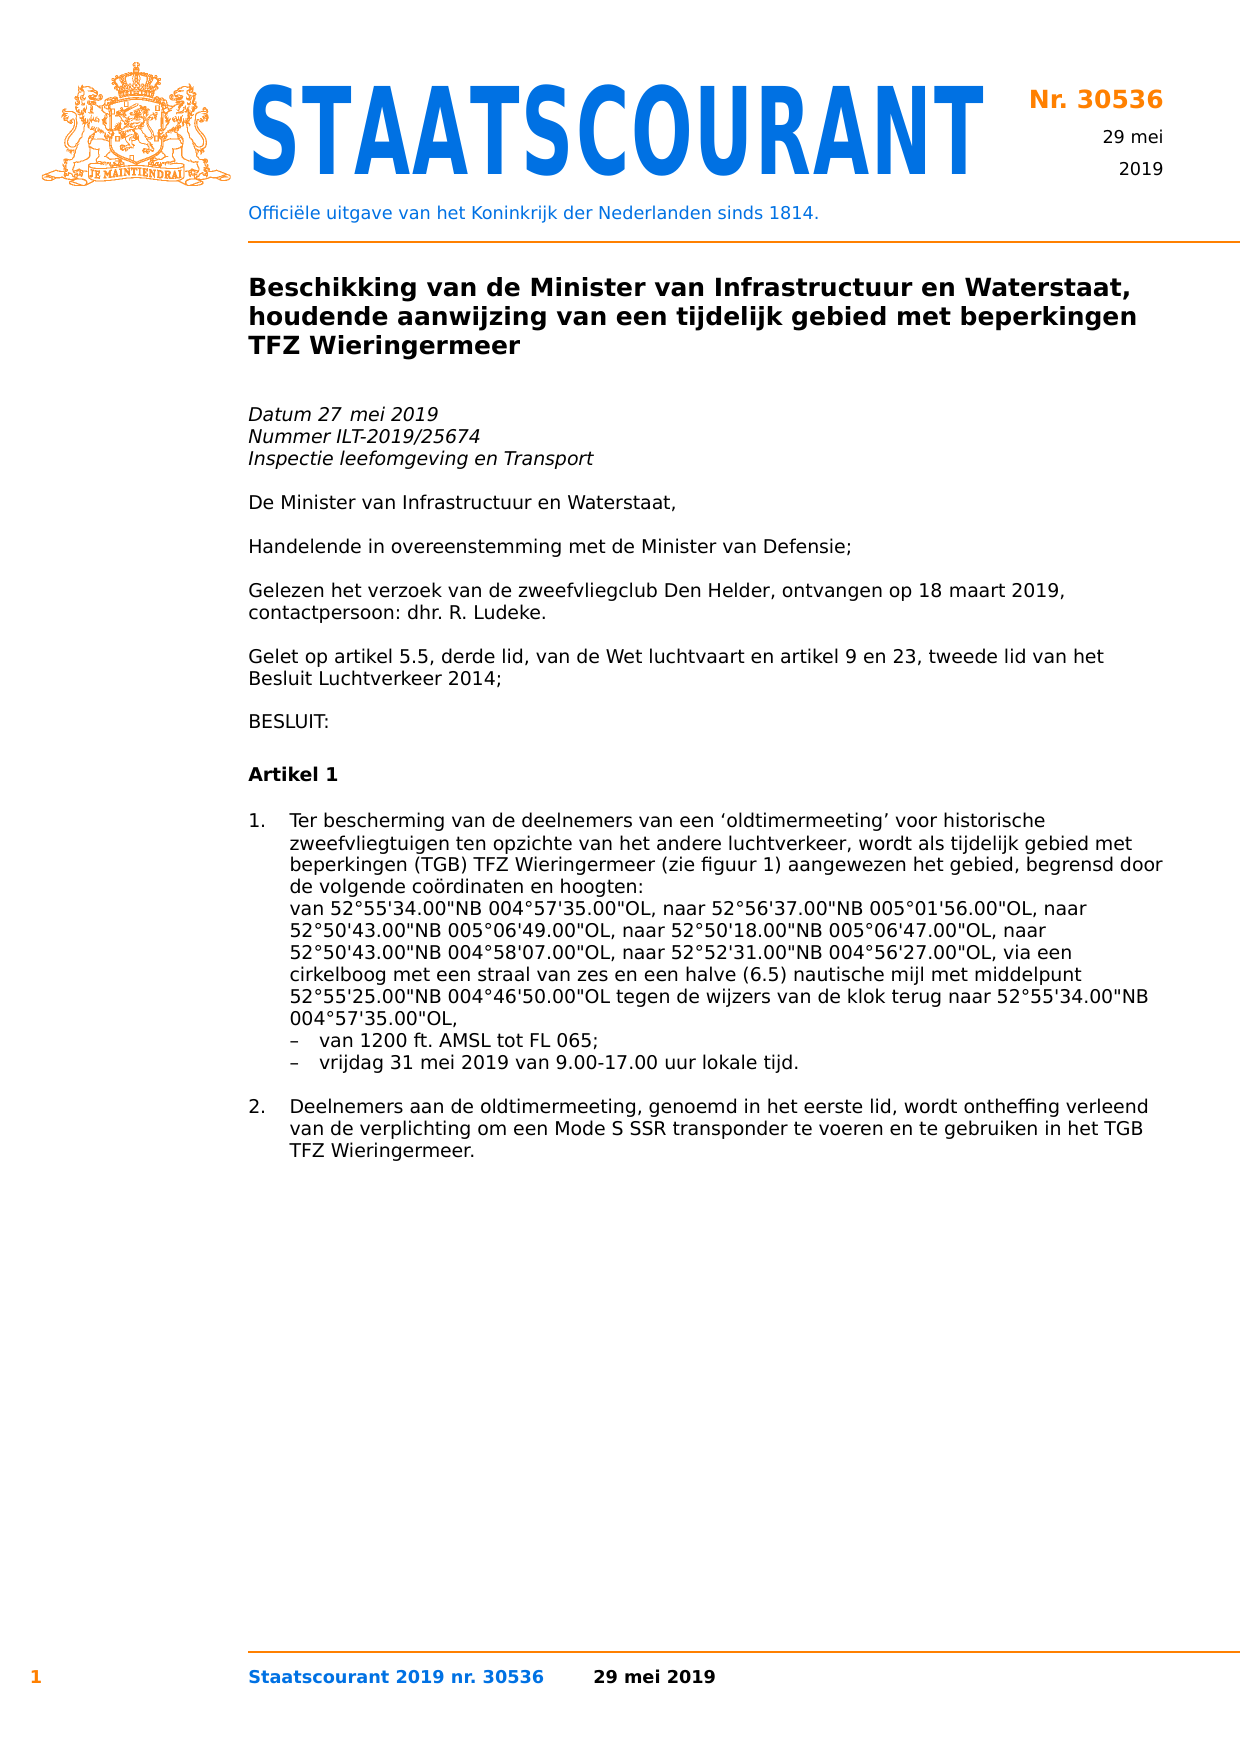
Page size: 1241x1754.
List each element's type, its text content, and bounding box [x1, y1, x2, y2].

table_header STAATSCOURANT [248, 62, 998, 203]
text – van 1200 ft. AMSL tot FL 065; [289, 1030, 1163, 1052]
subtitle Beschikking van de Minister van Infrastructuur en Waterstaat, houdende aanwijzing van een tijdelijk gebied met beperkingen TFZ Wieringermeer [248, 273, 1163, 361]
text Inspectie leefomgeving en Transport [248, 448, 1163, 470]
table_header Nr. 30536 [998, 62, 1240, 121]
text Handelende in overeenstemming met de Minister van Defensie; [248, 536, 1163, 558]
picture [41, 62, 231, 186]
table_cell 2019 [998, 153, 1240, 203]
text – vrijdag 31 mei 2019 van 9.00-17.00 uur lokale tijd. [289, 1052, 1163, 1074]
text 2. Deelnemers aan de oldtimermeeting, genoemd in het eerste lid, wordt ontheffing verleend van de verplichting om een Mode S SSR transponder te voeren en te gebruiken in het TGB TFZ Wieringermeer. [248, 1096, 1163, 1162]
text Nummer ILT-2019/25674 [248, 426, 1163, 448]
table_cell Officiële uitgave van het Koninkrijk der Nederlanden sinds 1814. [248, 203, 1240, 241]
text De Minister van Infrastructuur en Waterstaat, [248, 492, 1163, 514]
table_header [25, 62, 248, 241]
subtitle Artikel 1 [248, 763, 1163, 785]
text van 52°55'34.00"NB 004°57'35.00"OL, naar 52°56'37.00"NB 005°01'56.00"OL, naar 52°50'43.00"NB 005°06'49.00"OL, naar 52°50'18.00"NB 005°06'47.00"OL, naar 52°50'43.00"NB 004°58'07.00"OL, naar 52°52'31.00"NB 004°56'27.00"OL, via een cirkelboog met een straal van zes en een halve (6.5) nautische mijl met middelpunt 52°55'25.00"NB 004°46'50.00"OL tegen de wijzers van de klok terug naar 52°55'34.00"NB 004°57'35.00"OL, [289, 898, 1163, 1030]
text BESLUIT: [248, 711, 1163, 733]
text Gelezen het verzoek van de zweefvliegclub Den Helder, ontvangen op 18 maart 2019, contactpersoon: dhr. R. Ludeke. [248, 580, 1163, 624]
table_cell 29 mei [998, 121, 1240, 153]
text Datum 27 mei 2019 [248, 404, 1163, 426]
text 1. Ter bescherming van de deelnemers van een ‘oldtimermeeting’ voor historische zweefvliegtuigen ten opzichte van het andere luchtverkeer, wordt als tijdelijk gebied met beperkingen (TGB) TFZ Wieringermeer (zie figuur 1) aangewezen het gebied, begrensd door de volgende coördinaten en hoogten: [248, 810, 1163, 898]
text Gelet op artikel 5.5, derde lid, van de Wet luchtvaart en artikel 9 en 23, tweede lid van het Besluit Luchtverkeer 2014; [248, 646, 1163, 689]
